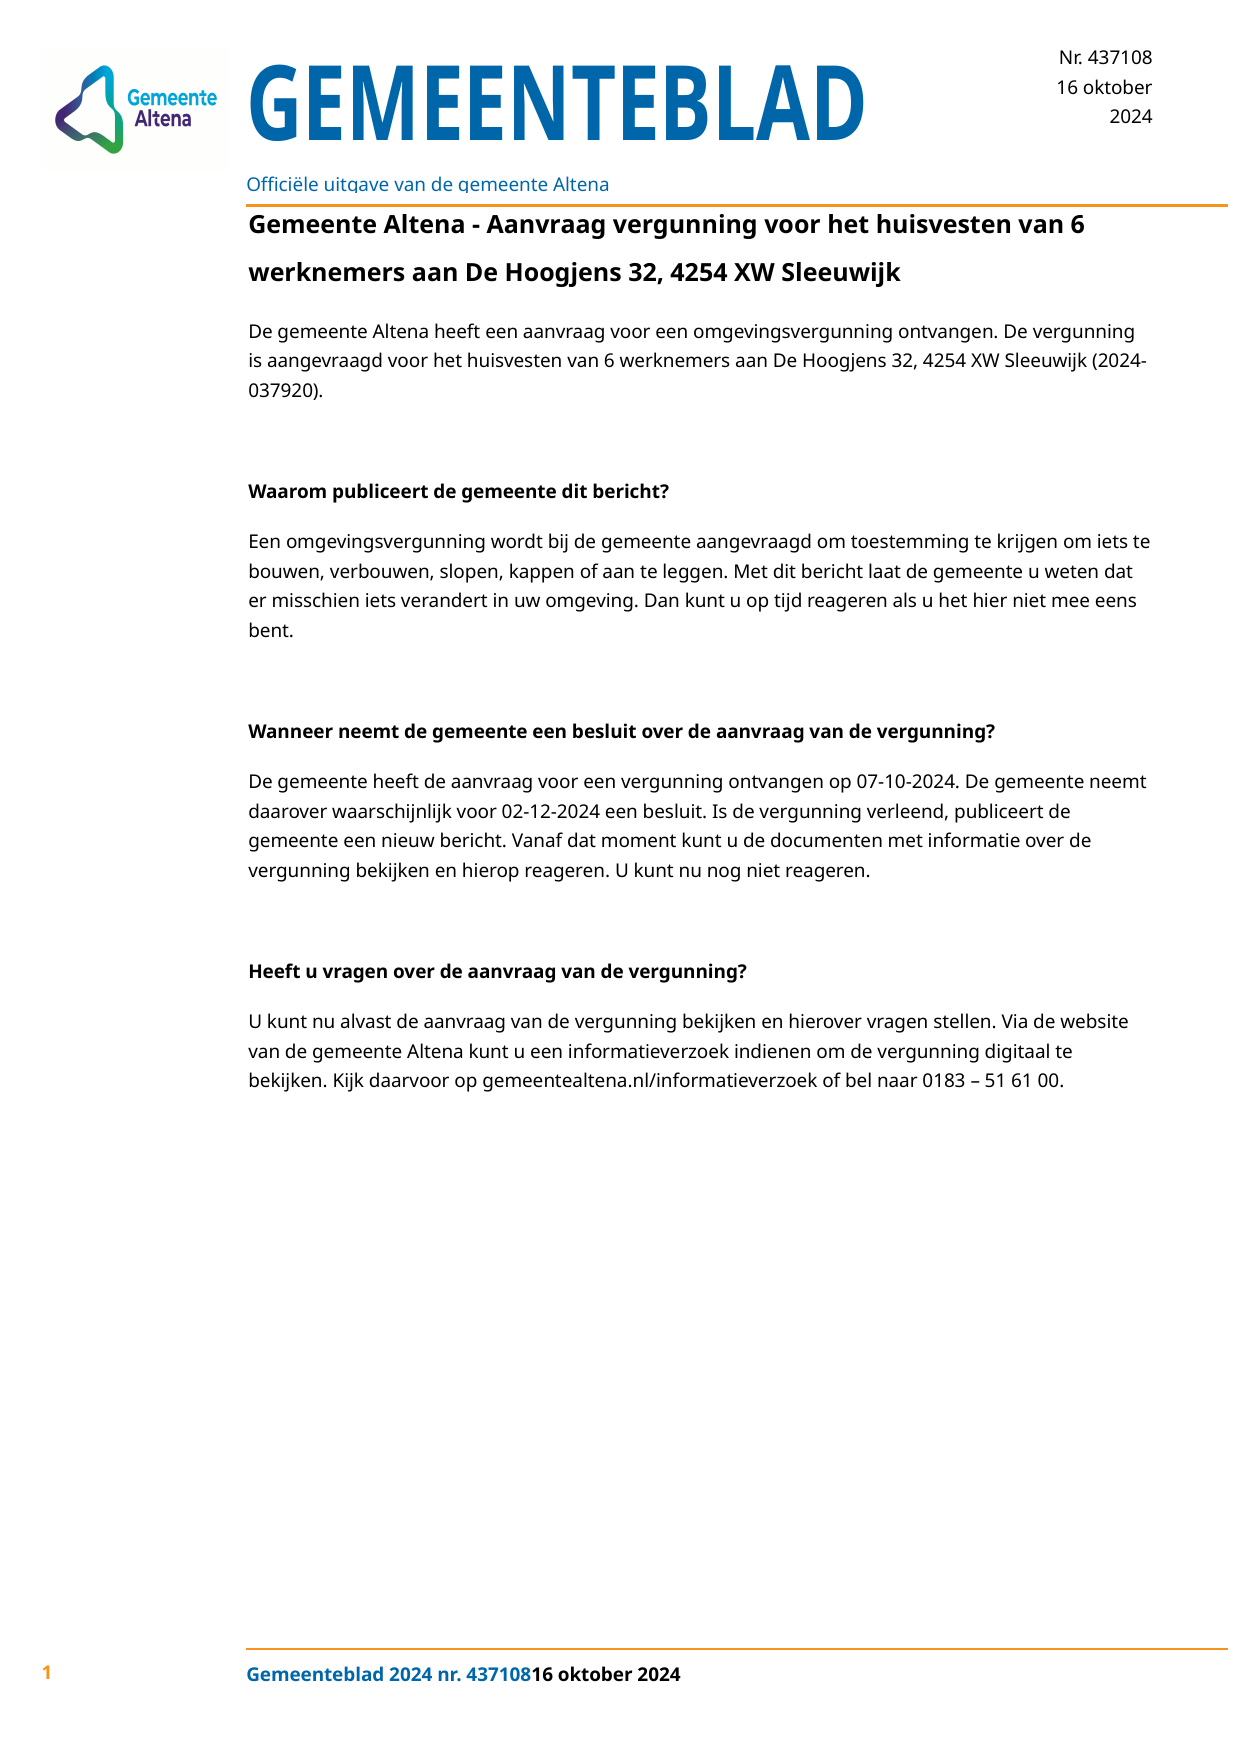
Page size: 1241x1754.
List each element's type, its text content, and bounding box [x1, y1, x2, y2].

text Gemeente Altena - Aanvraag vergunning voor het huisvesten van 6 werknemers aan De Hoogjens 32, 4254 XW Sleeuwijk [248, 207, 1152, 288]
text Heeft u vragen over de aanvraag van de vergunning? [248, 958, 1152, 984]
text Wanneer neemt de gemeente een besluit over de aanvraag van de vergunning? [248, 718, 1152, 744]
picture [41, 47, 231, 172]
text Een omgevingsvergunning wordt bij de gemeente aangevraagd om toestemming te krijgen om iets te bouwen, verbouwen, slopen, kappen of aan te leggen. Met dit bericht laat de gemeente u weten dat er misschien iets verandert in uw omgeving. Dan kunt u op tijd reageren als u het hier niet mee eens bent. [248, 528, 1152, 643]
text De gemeente Altena heeft een aanvraag voor een omgevingsvergunning ontvangen. De vergunning is aangevraagd voor het huisvesten van 6 werknemers aan De Hoogjens 32, 4254 XW Sleeuwijk (2024-037920). [248, 318, 1152, 403]
text De gemeente heeft de aanvraag voor een vergunning ontvangen op 07-10-2024. De gemeente neemt daarover waarschijnlijk voor 02-12-2024 een besluit. Is de vergunning verleend, publiceert de gemeente een nieuw bericht. Vanaf dat moment kunt u de documenten met informatie over de vergunning bekijken en hierop reageren. U kunt nu nog niet reageren. [248, 768, 1152, 883]
text U kunt nu alvast de aanvraag van de vergunning bekijken en hierover vragen stellen. Via de website van de gemeente Altena kunt u een informatieverzoek indienen om de vergunning digitaal te bekijken. Kijk daarvoor op gemeentealtena.nl/informatieverzoek of bel naar 0183 – 51 61 00. [248, 1008, 1152, 1093]
text Waarom publiceert de gemeente dit bericht? [248, 478, 1152, 504]
